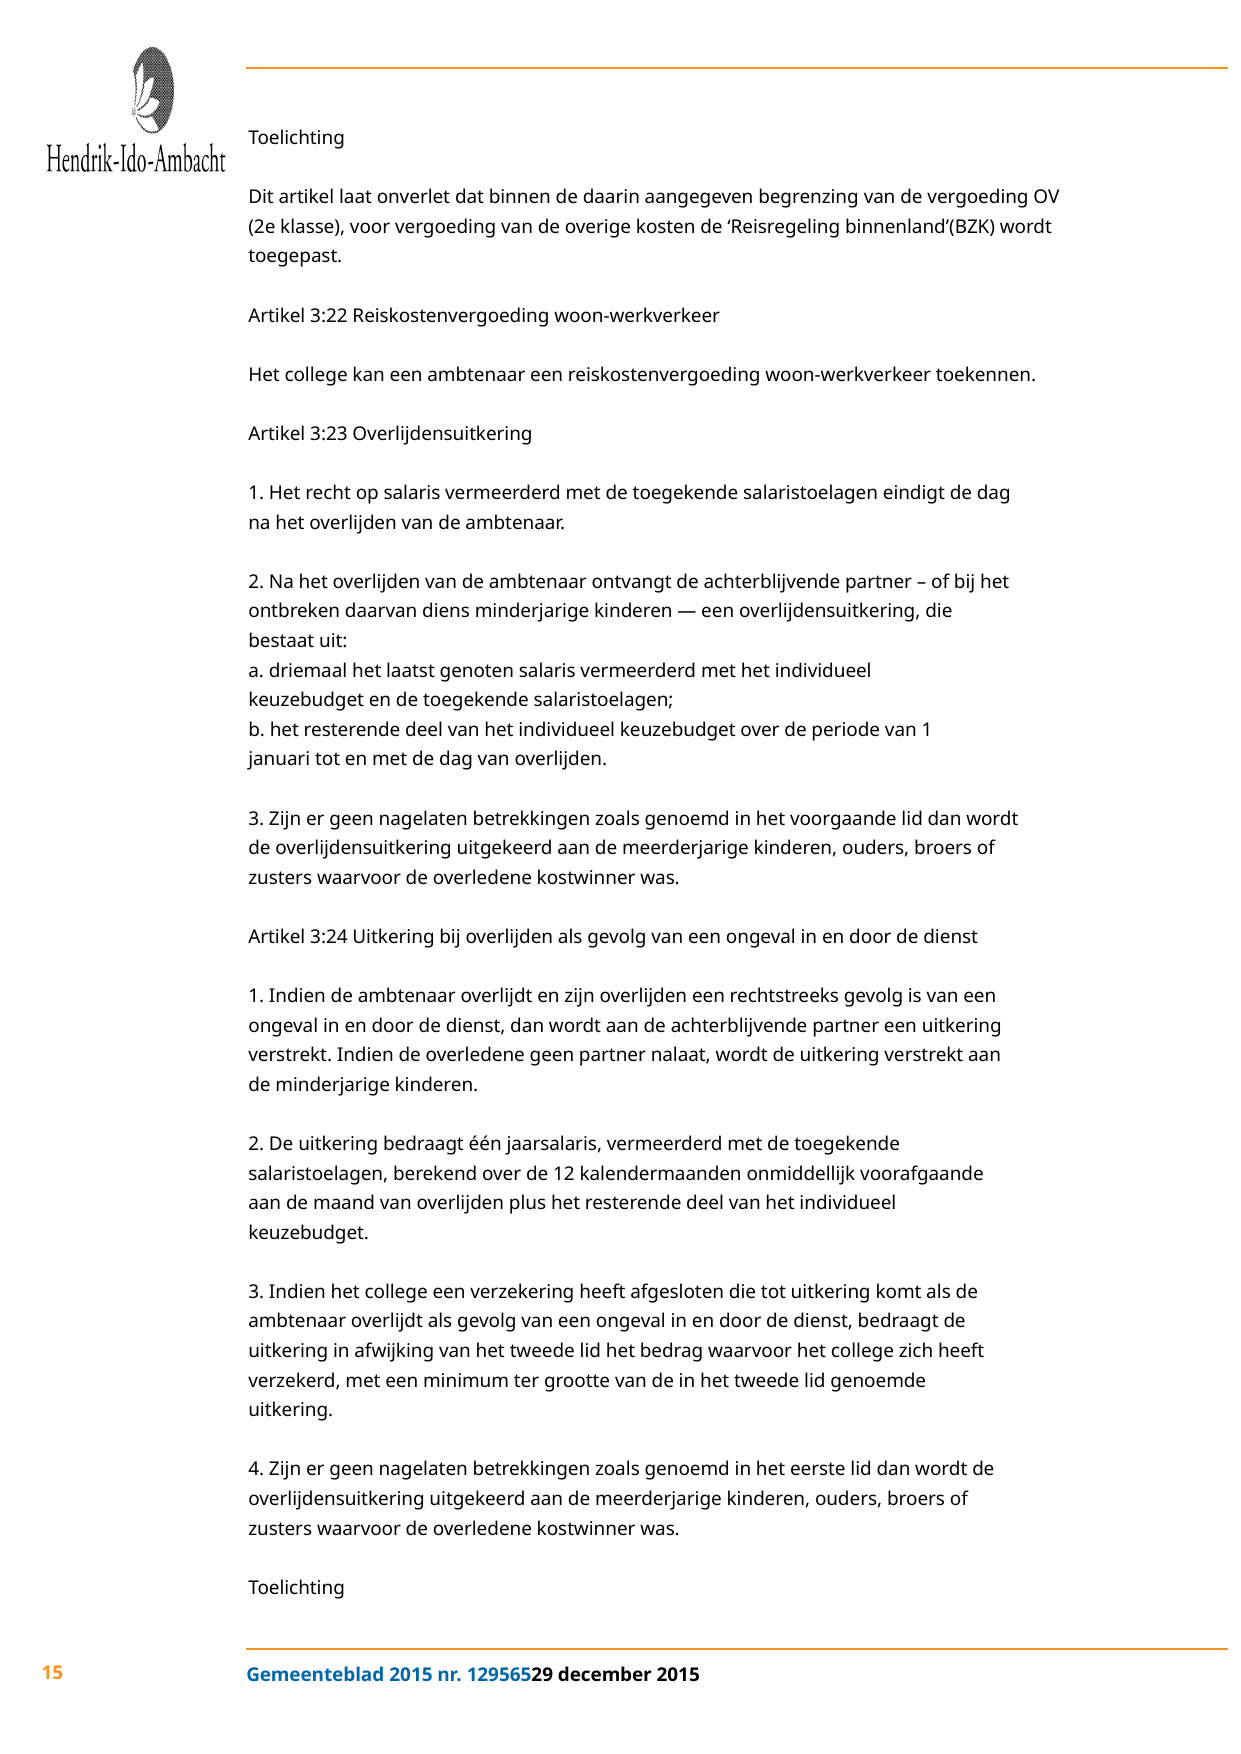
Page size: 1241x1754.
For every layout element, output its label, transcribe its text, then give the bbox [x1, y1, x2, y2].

text ambtenaar overlijdt als gevolg van een ongeval in en door de dienst, bedraagt de [248, 1308, 1152, 1333]
text 3. Indien het college een verzekering heeft afgesloten die tot uitkering komt als de [248, 1278, 1152, 1304]
text Toelichting [248, 1574, 1152, 1600]
text 2. Na het overlijden van de ambtenaar ontvangt de achterblijvende partner – of bij het [248, 568, 1152, 594]
text 1. Indien de ambtenaar overlijdt en zijn overlijden een rechtstreeks gevolg is van een [248, 982, 1152, 1008]
text Artikel 3:22 Reiskostenvergoeding woon-werkverkeer [248, 302, 1152, 328]
text zusters waarvoor de overledene kostwinner was. [248, 1515, 1152, 1541]
text 4. Zijn er geen nagelaten betrekkingen zoals genoemd in het eerste lid dan wordt de [248, 1456, 1152, 1481]
text 2. De uitkering bedraagt één jaarsalaris, vermeerderd met de toegekende [248, 1130, 1152, 1156]
text ongeval in en door de dienst, dan wordt aan de achterblijvende partner een uitkering [248, 1012, 1152, 1038]
text verzekerd, met een minimum ter grootte van de in het tweede lid genoemde [248, 1367, 1152, 1393]
text de overlijdensuitkering uitgekeerd aan de meerderjarige kinderen, ouders, broers of [248, 834, 1152, 860]
text Dit artikel laat onverlet dat binnen de daarin aangegeven begrenzing van de vergoeding OV [248, 183, 1152, 209]
text b. het resterende deel van het individueel keuzebudget over de periode van 1 [248, 716, 1152, 742]
text Toelichting [248, 124, 1152, 150]
text uitkering in afwijking van het tweede lid het bedrag waarvoor het college zich heeft [248, 1337, 1152, 1363]
text overlijdensuitkering uitgekeerd aan de meerderjarige kinderen, ouders, broers of [248, 1485, 1152, 1511]
text aan de maand van overlijden plus het resterende deel van het individueel [248, 1189, 1152, 1215]
text januari tot en met de dag van overlijden. [248, 746, 1152, 771]
text salaristoelagen, berekend over de 12 kalendermaanden onmiddellijk voorafgaande [248, 1160, 1152, 1186]
text keuzebudget. [248, 1219, 1152, 1245]
text toegepast. [248, 243, 1152, 268]
text keuzebudget en de toegekende salaristoelagen; [248, 686, 1152, 712]
text zusters waarvoor de overledene kostwinner was. [248, 864, 1152, 890]
text ontbreken daarvan diens minderjarige kinderen — een overlijdensuitkering, die [248, 598, 1152, 623]
text bestaat uit: [248, 627, 1152, 653]
text Artikel 3:24 Uitkering bij overlijden als gevolg van een ongeval in en door de dienst [248, 923, 1152, 949]
picture [41, 47, 231, 172]
text Het college kan een ambtenaar een reiskostenvergoeding woon-werkverkeer toekennen. [248, 361, 1152, 387]
text (2e klasse), voor vergoeding van de overige kosten de ‘Reisregeling binnenland’(BZK) wordt [248, 213, 1152, 239]
text a. driemaal het laatst genoten salaris vermeerderd met het individueel [248, 657, 1152, 683]
text verstrekt. Indien de overledene geen partner nalaat, wordt de uitkering verstrekt aan [248, 1041, 1152, 1067]
text Artikel 3:23 Overlijdensuitkering [248, 420, 1152, 446]
text 1. Het recht op salaris vermeerderd met de toegekende salaristoelagen eindigt de dag [248, 479, 1152, 505]
text na het overlijden van de ambtenaar. [248, 509, 1152, 535]
text de minderjarige kinderen. [248, 1071, 1152, 1097]
text uitkering. [248, 1396, 1152, 1422]
text 3. Zijn er geen nagelaten betrekkingen zoals genoemd in het voorgaande lid dan wordt [248, 805, 1152, 831]
